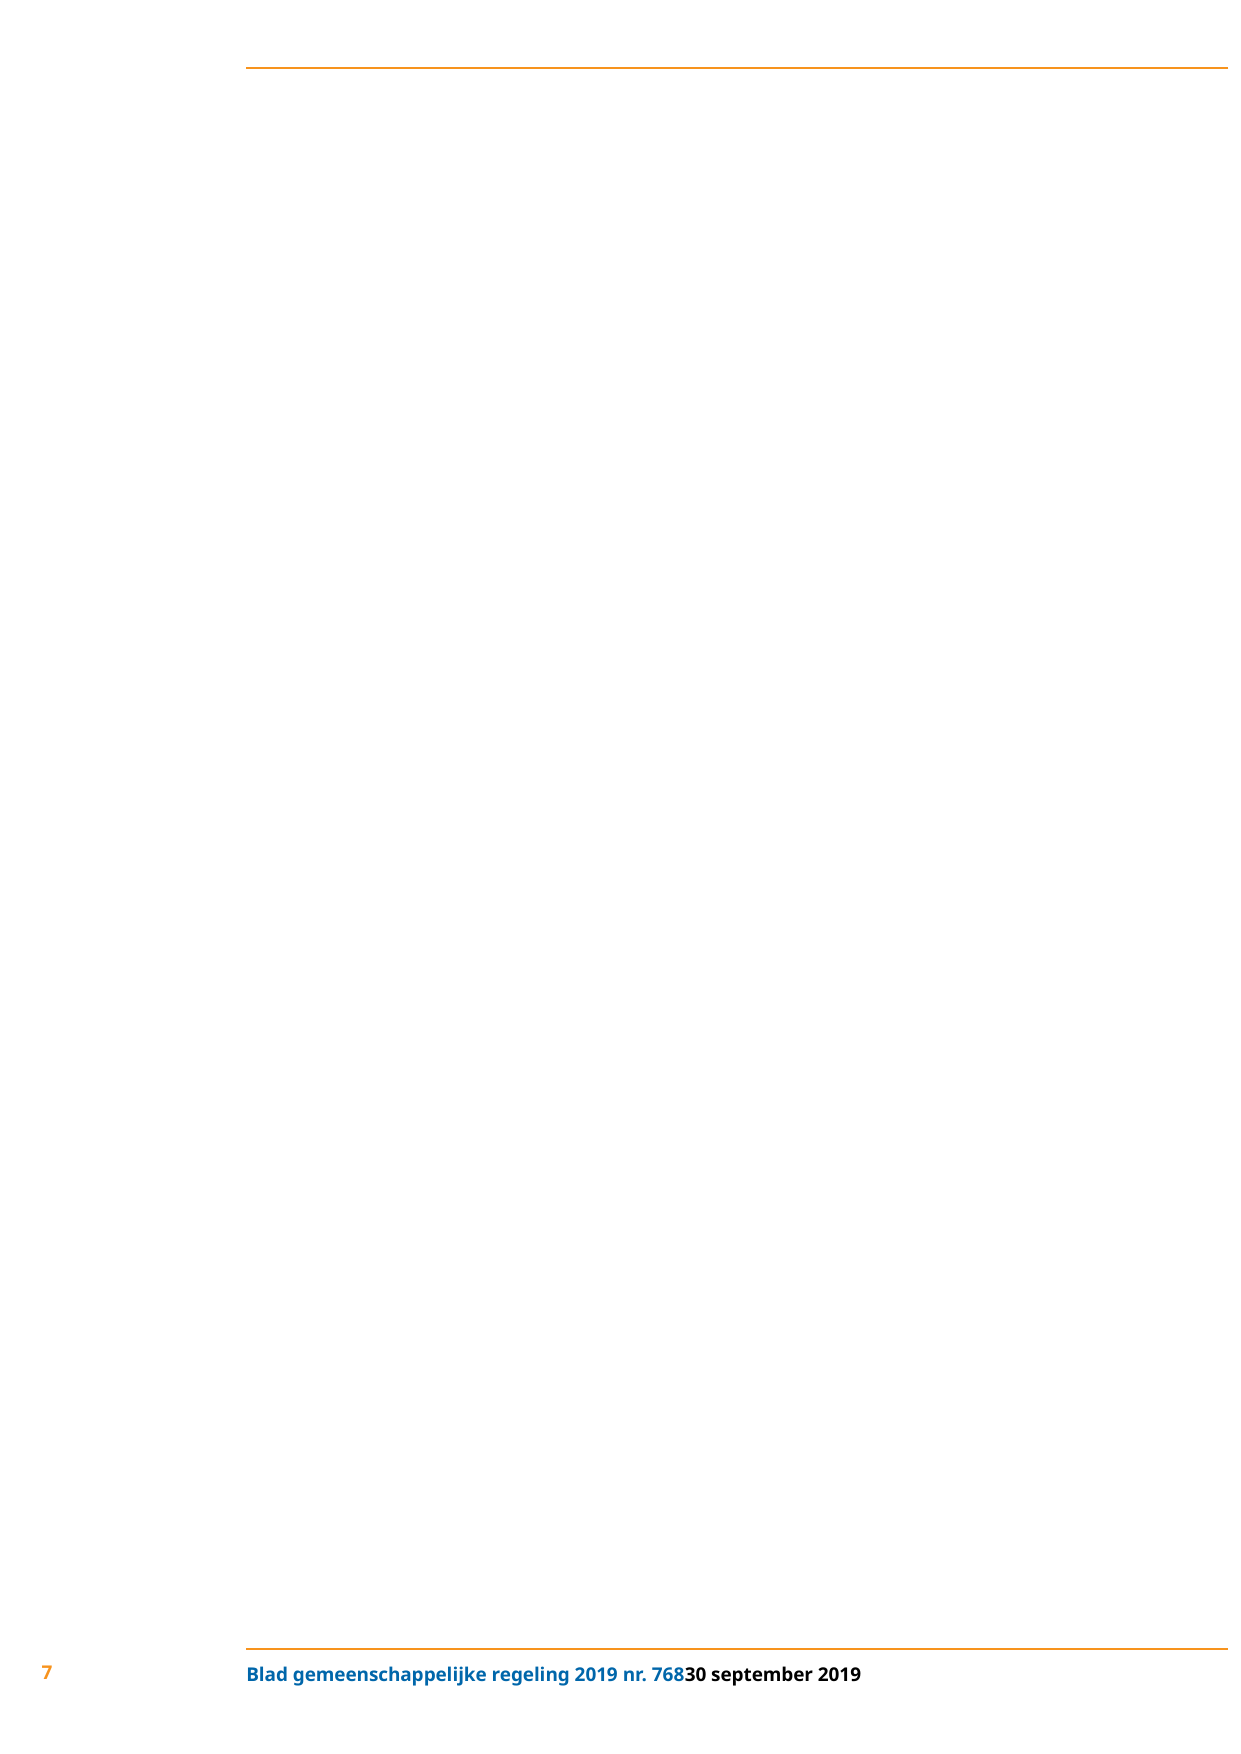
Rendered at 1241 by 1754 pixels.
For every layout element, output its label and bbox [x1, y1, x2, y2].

picture [41, 47, 231, 172]
